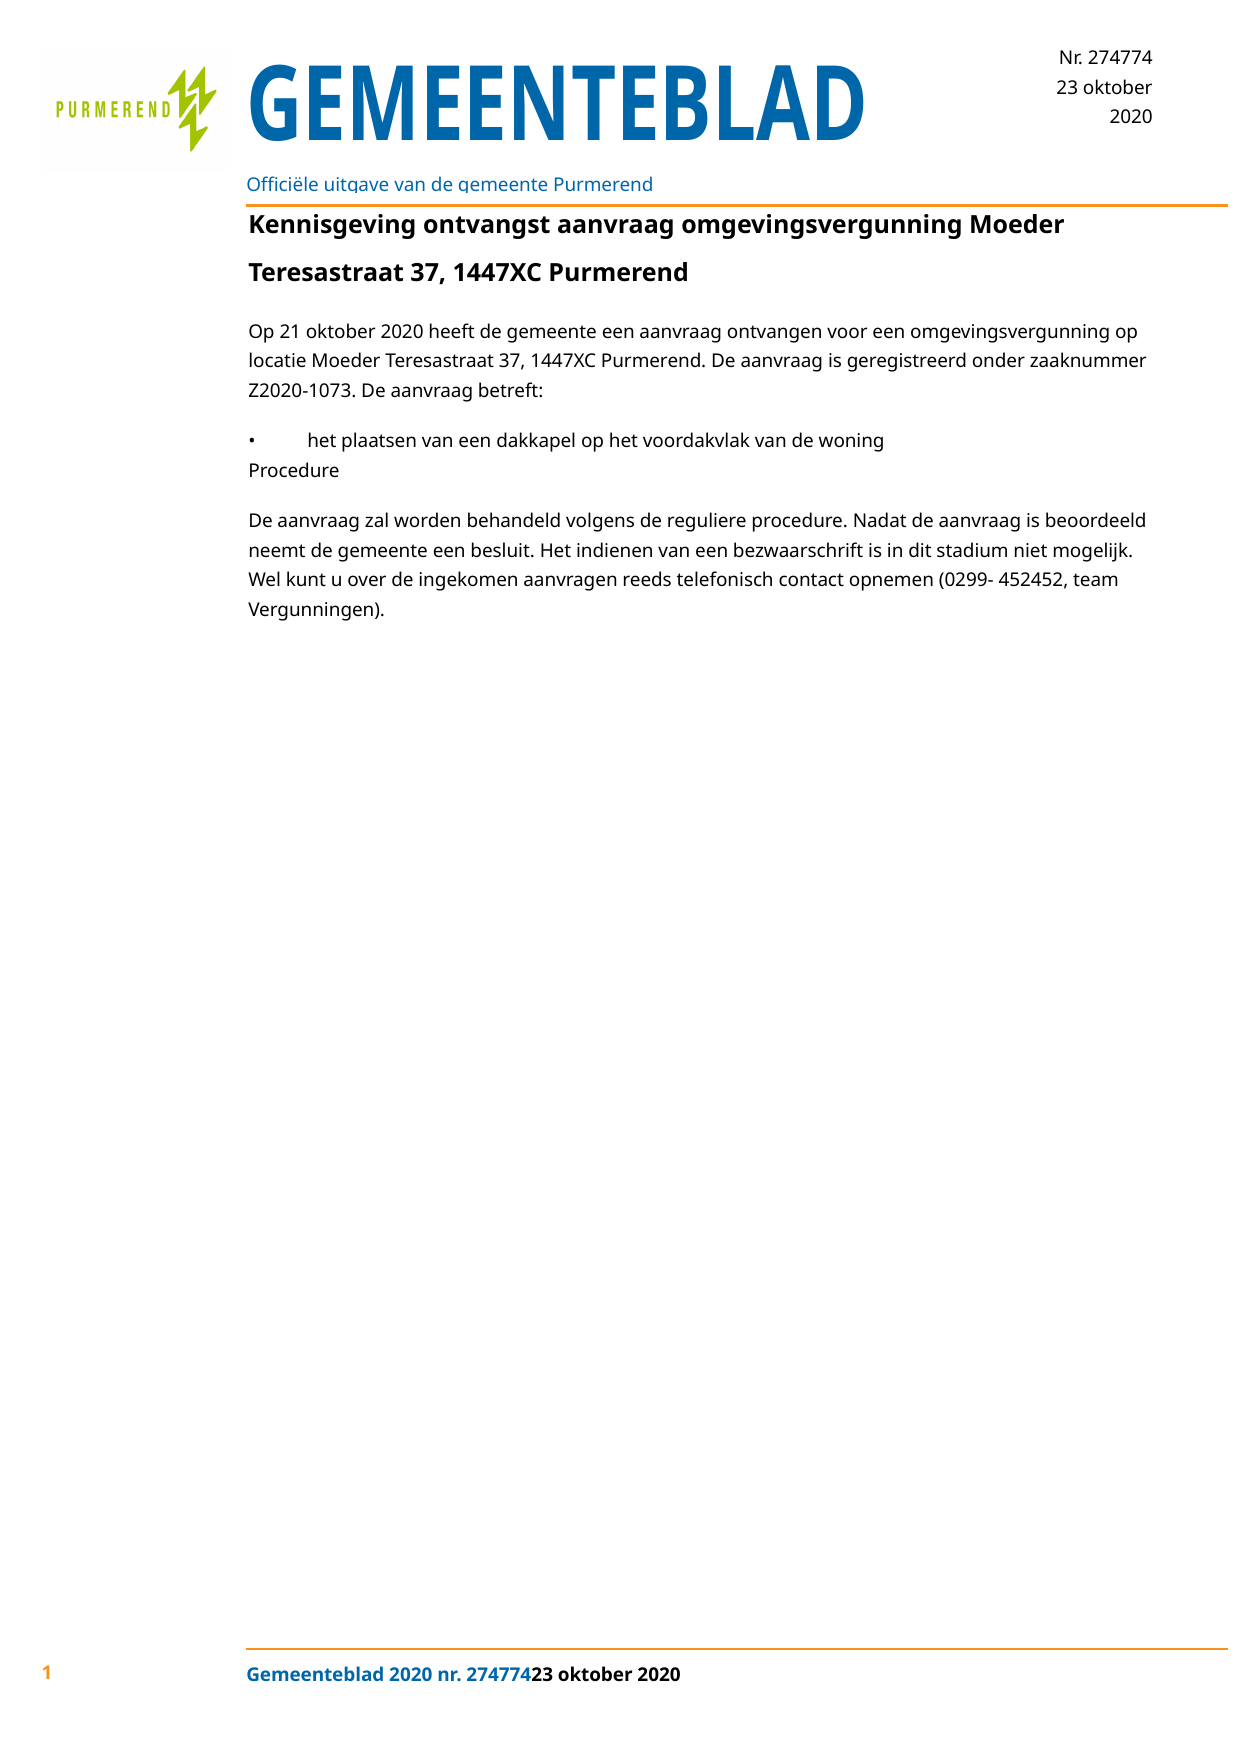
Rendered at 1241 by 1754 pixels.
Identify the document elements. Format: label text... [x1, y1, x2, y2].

text Kennisgeving ontvangst aanvraag omgevingsvergunning Moeder Teresastraat 37, 1447XC Purmerend [248, 207, 1152, 288]
picture [41, 47, 231, 172]
text De aanvraag zal worden behandeld volgens de reguliere procedure. Nadat de aanvraag is beoordeeld neemt de gemeente een besluit. Het indienen van een bezwaarschrift is in dit stadium niet mogelijk. Wel kunt u over de ingekomen aanvragen reeds telefonisch contact opnemen (0299- 452452, team Vergunningen). [248, 507, 1152, 622]
text Op 21 oktober 2020 heeft de gemeente een aanvraag ontvangen voor een omgevingsvergunning op locatie Moeder Teresastraat 37, 1447XC Purmerend. De aanvraag is geregistreerd onder zaaknummer Z2020-1073. De aanvraag betreft: [248, 318, 1152, 403]
text Procedure [248, 457, 1152, 483]
list het plaatsen van een dakkapel op het voordakvlak van de woning [248, 427, 1152, 453]
